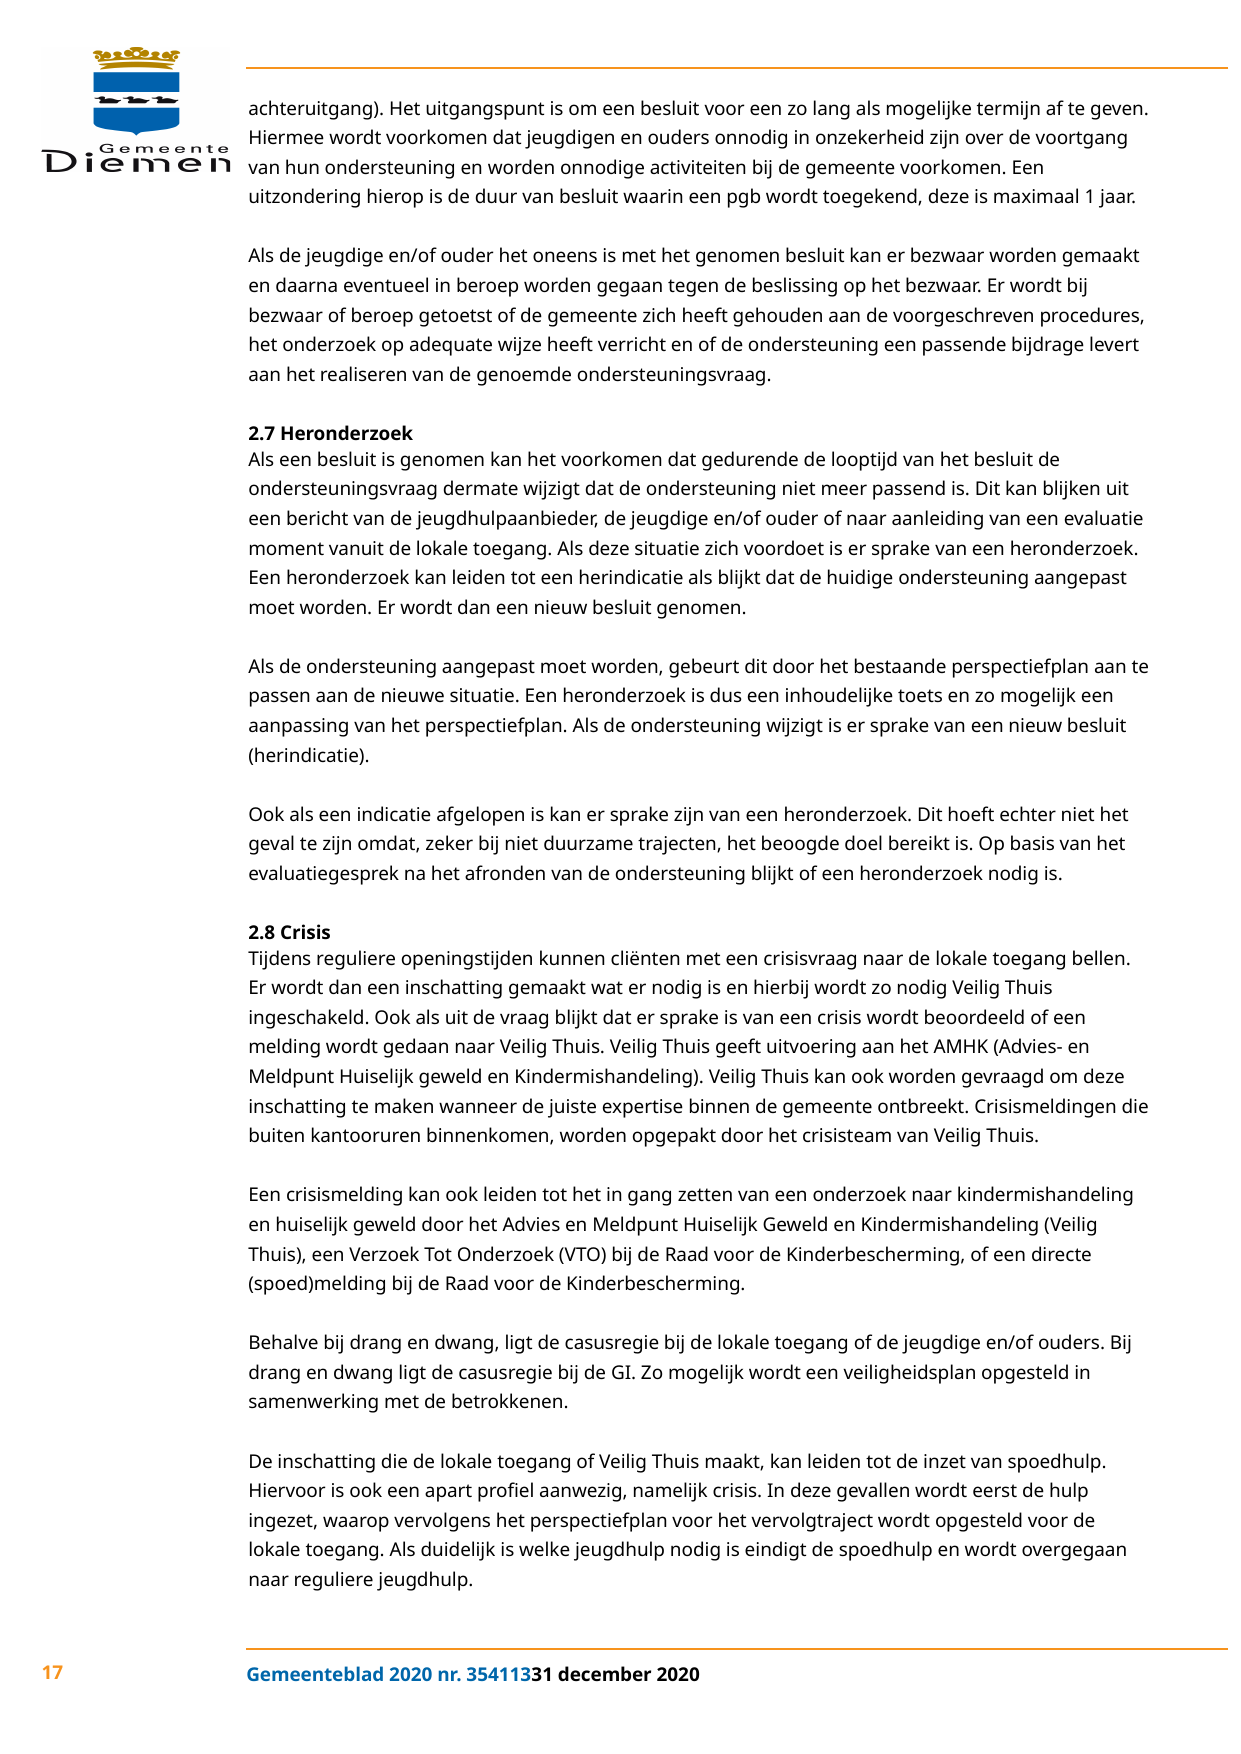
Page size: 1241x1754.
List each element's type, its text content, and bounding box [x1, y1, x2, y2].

text Als een besluit is genomen kan het voorkomen dat gedurende de looptijd van het besluit de ondersteuningsvraag dermate wijzigt dat de ondersteuning niet meer passend is. Dit kan blijken uit een bericht van de jeugdhulpaanbieder, de jeugdige en/of ouder of naar aanleiding van een evaluatie moment vanuit de lokale toegang. Als deze situatie zich voordoet is er sprake van een heronderzoek. Een heronderzoek kan leiden tot een herindicatie als blijkt dat de huidige ondersteuning aangepast moet worden. Er wordt dan een nieuw besluit genomen. [248, 446, 1152, 619]
text De inschatting die de lokale toegang of Veilig Thuis maakt, kan leiden tot de inzet van spoedhulp. Hiervoor is ook een apart profiel aanwezig, namelijk crisis. In deze gevallen wordt eerst de hulp ingezet, waarop vervolgens het perspectiefplan voor het vervolgtraject wordt opgesteld voor de lokale toegang. Als duidelijk is welke jeugdhulp nodig is eindigt de spoedhulp en wordt overgegaan naar reguliere jeugdhulp. [248, 1448, 1152, 1592]
text Een crisismelding kan ook leiden tot het in gang zetten van een onderzoek naar kindermishandeling en huiselijk geweld door het Advies en Meldpunt Huiselijk Geweld en Kindermishandeling (Veilig Thuis), een Verzoek Tot Onderzoek (VTO) bij de Raad voor de Kinderbescherming, of een directe (spoed)melding bij de Raad voor de Kinderbescherming. [248, 1182, 1152, 1296]
text achteruitgang). Het uitgangspunt is om een besluit voor een zo lang als mogelijke termijn af te geven. Hiermee wordt voorkomen dat jeugdigen en ouders onnodig in onzekerheid zijn over de voortgang van hun ondersteuning en worden onnodige activiteiten bij de gemeente voorkomen. Een uitzondering hierop is de duur van besluit waarin een pgb wordt toegekend, deze is maximaal 1 jaar. [248, 95, 1152, 209]
picture [41, 47, 231, 172]
text 2.8 Crisis [248, 919, 1152, 945]
text Tijdens reguliere openingstijden kunnen cliënten met een crisisvraag naar de lokale toegang bellen. Er wordt dan een inschatting gemaakt wat er nodig is en hierbij wordt zo nodig Veilig Thuis ingeschakeld. Ook als uit de vraag blijkt dat er sprake is van een crisis wordt beoordeeld of een melding wordt gedaan naar Veilig Thuis. Veilig Thuis geeft uitvoering aan het AMHK (Advies- en Meldpunt Huiselijk geweld en Kindermishandeling). Veilig Thuis kan ook worden gevraagd om deze inschatting te maken wanneer de juiste expertise binnen de gemeente ontbreekt. Crisismeldingen die buiten kantooruren binnenkomen, worden opgepakt door het crisisteam van Veilig Thuis. [248, 945, 1152, 1148]
text Als de ondersteuning aangepast moet worden, gebeurt dit door het bestaande perspectiefplan aan te passen aan de nieuwe situatie. Een heronderzoek is dus een inhoudelijke toets en zo mogelijk een aanpassing van het perspectiefplan. Als de ondersteuning wijzigt is er sprake van een nieuw besluit (herindicatie). [248, 653, 1152, 767]
text 2.7 Heronderzoek [248, 420, 1152, 446]
text Ook als een indicatie afgelopen is kan er sprake zijn van een heronderzoek. Dit hoeft echter niet het geval te zijn omdat, zeker bij niet duurzame trajecten, het beoogde doel bereikt is. Op basis van het evaluatiegesprek na het afronden van de ondersteuning blijkt of een heronderzoek nodig is. [248, 801, 1152, 886]
text Als de jeugdige en/of ouder het oneens is met het genomen besluit kan er bezwaar worden gemaakt en daarna eventueel in beroep worden gegaan tegen de beslissing op het bezwaar. Er wordt bij bezwaar of beroep getoetst of de gemeente zich heeft gehouden aan de voorgeschreven procedures, het onderzoek op adequate wijze heeft verricht en of de ondersteuning een passende bijdrage levert aan het realiseren van de genoemde ondersteuningsvraag. [248, 243, 1152, 387]
text Behalve bij drang en dwang, ligt de casusregie bij de lokale toegang of de jeugdige en/of ouders. Bij drang en dwang ligt de casusregie bij de GI. Zo mogelijk wordt een veiligheidsplan opgesteld in samenwerking met de betrokkenen. [248, 1329, 1152, 1414]
